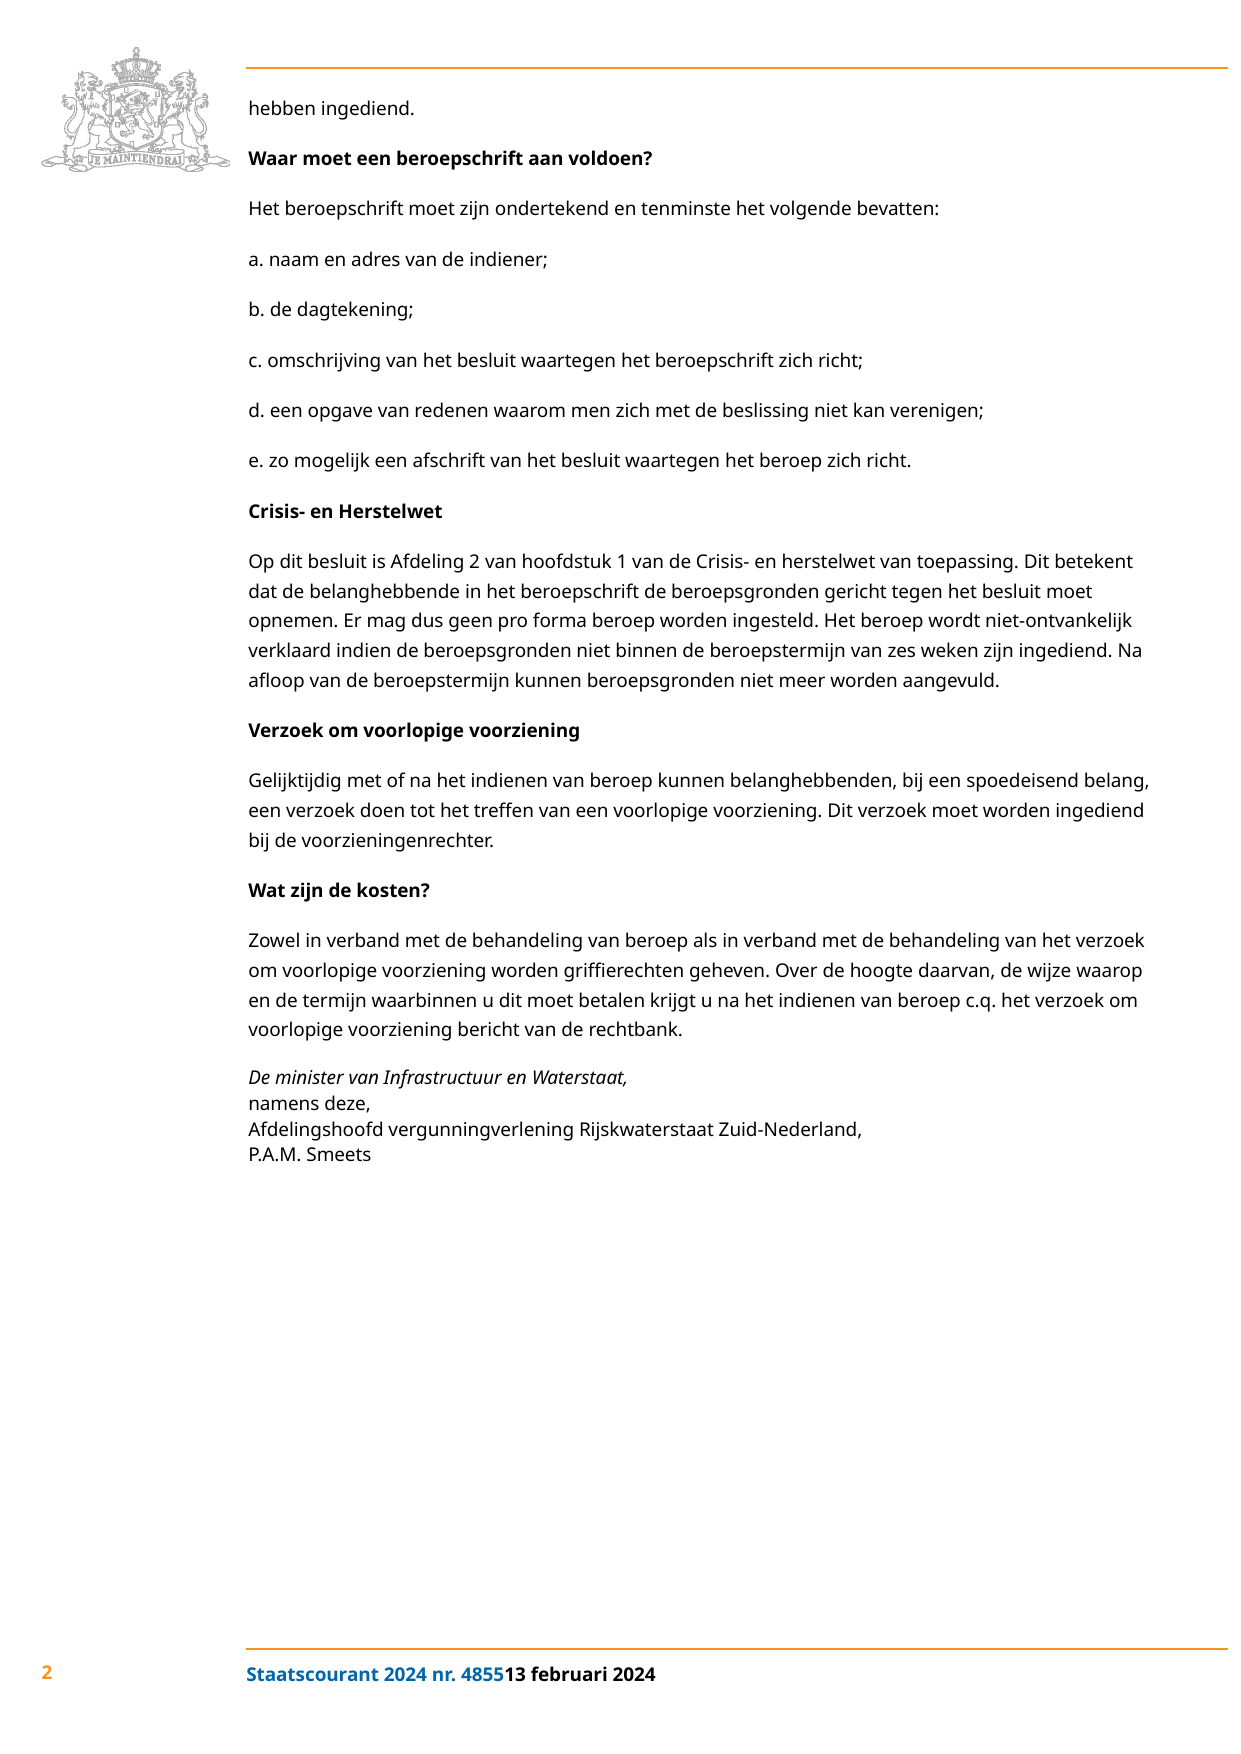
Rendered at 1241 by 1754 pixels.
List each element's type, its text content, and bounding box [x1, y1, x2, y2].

text Op dit besluit is Afdeling 2 van hoofdstuk 1 van de Crisis- en herstelwet van toepassing. Dit betekent dat de belanghebbende in het beroepschrift de beroepsgronden gericht tegen het besluit moet opnemen. Er mag dus geen pro forma beroep worden ingesteld. Het beroep wordt niet-ontvankelijk verklaard indien de beroepsgronden niet binnen de beroepstermijn van zes weken zijn ingediend. Na afloop van de beroepstermijn kunnen beroepsgronden niet meer worden aangevuld. [248, 548, 1152, 693]
text d. een opgave van redenen waarom men zich met de beslissing niet kan verenigen; [248, 397, 1152, 423]
text namens deze, [248, 1090, 1152, 1116]
text Gelijktijdig met of na het indienen van beroep kunnen belanghebbenden, bij een spoedeisend belang, een verzoek doen tot het treffen van een voorlopige voorziening. Dit verzoek moet worden ingediend bij de voorzieningenrechter. [248, 768, 1152, 853]
text P.A.M. Smeets [248, 1141, 1152, 1167]
text hebben ingediend. [248, 95, 1152, 121]
text De minister van Infrastructuur en Waterstaat, [248, 1064, 1152, 1090]
text Crisis- en Herstelwet [248, 498, 1152, 524]
text a. naam en adres van de indiener; [248, 246, 1152, 272]
text Waar moet een beroepschrift aan voldoen? [248, 145, 1152, 171]
text Verzoek om voorlopige voorziening [248, 717, 1152, 743]
text Wat zijn de kosten? [248, 877, 1152, 903]
text b. de dagtekening; [248, 296, 1152, 322]
text Afdelingshoofd vergunningverlening Rijskwaterstaat Zuid-Nederland, [248, 1116, 1152, 1141]
text c. omschrijving van het besluit waartegen het beroepschrift zich richt; [248, 347, 1152, 373]
text e. zo mogelijk een afschrift van het besluit waartegen het beroep zich richt. [248, 448, 1152, 473]
text Het beroepschrift moet zijn ondertekend en tenminste het volgende bevatten: [248, 196, 1152, 221]
text Zowel in verband met de behandeling van beroep als in verband met de behandeling van het verzoek om voorlopige voorziening worden griffierechten geheven. Over de hoogte daarvan, de wijze waarop en de termijn waarbinnen u dit moet betalen krijgt u na het indienen van beroep c.q. het verzoek om voorlopige voorziening bericht van de rechtbank. [248, 928, 1152, 1042]
picture [41, 47, 231, 172]
